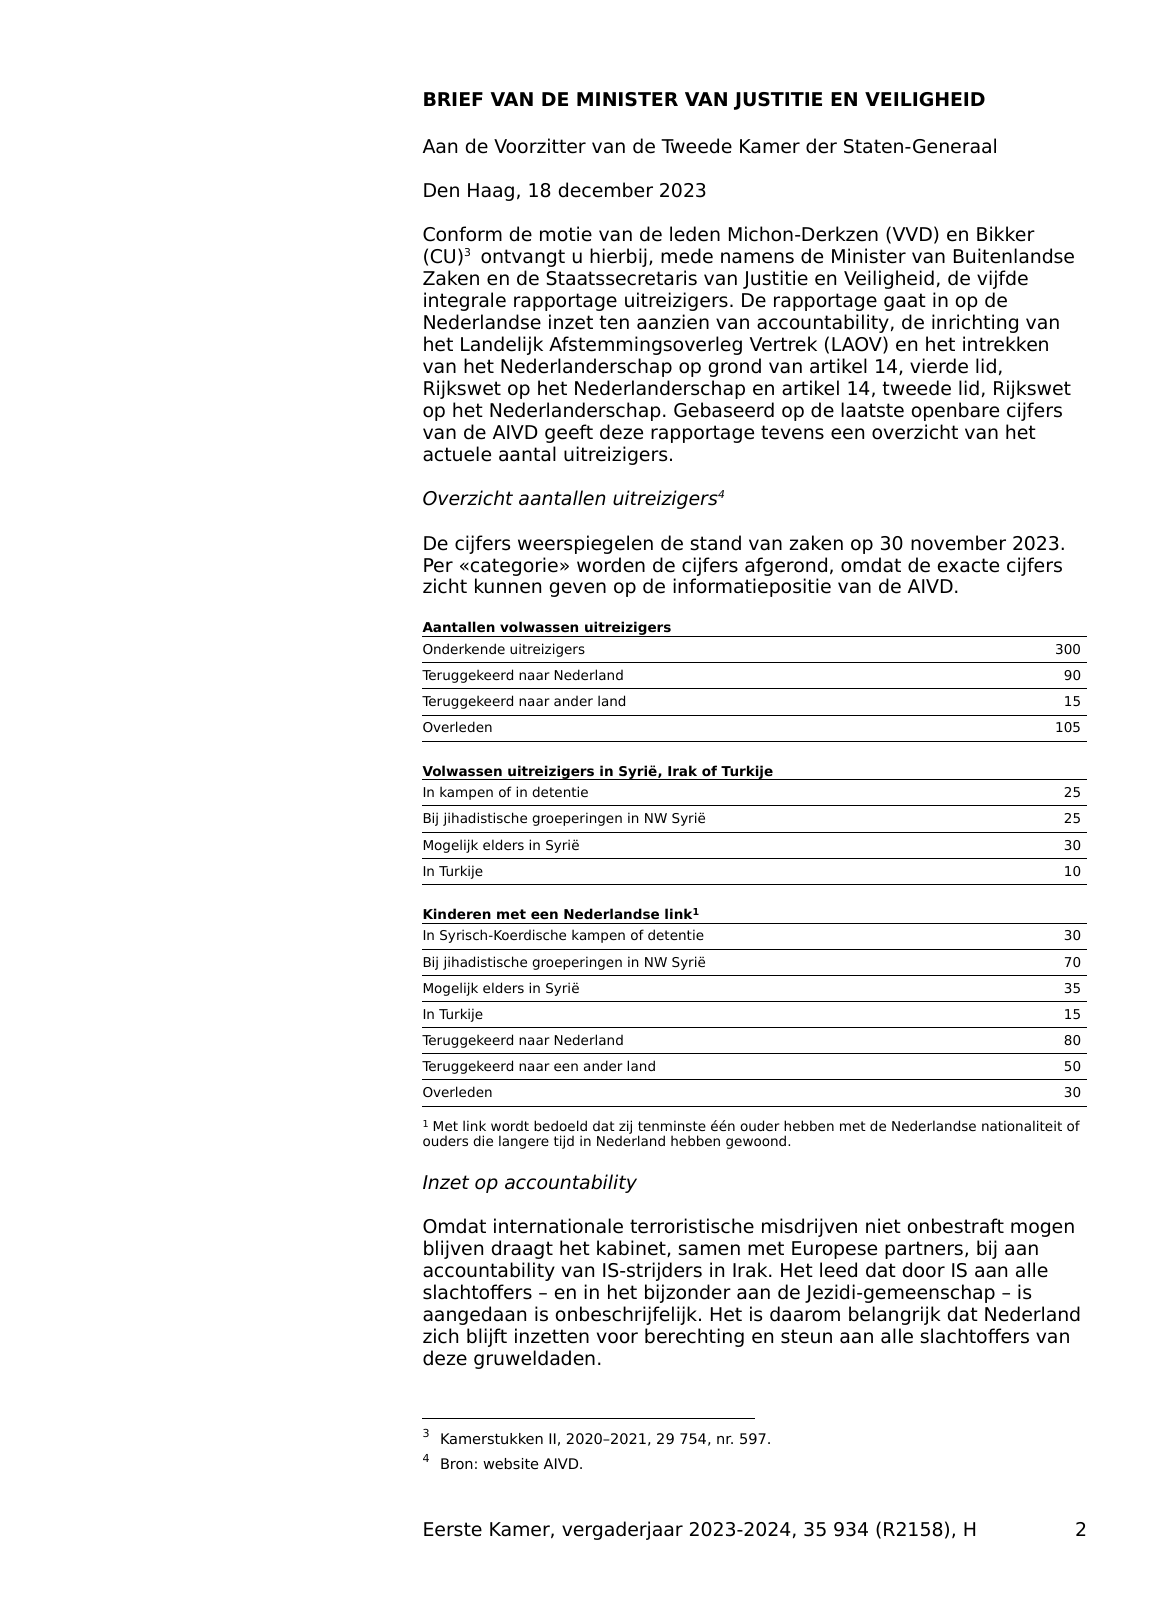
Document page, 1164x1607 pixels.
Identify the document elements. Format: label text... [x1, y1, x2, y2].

subtitle Overzicht aantallen uitreizigers [422, 488, 1087, 510]
table_cell 300 [969, 637, 1087, 662]
table_cell Teruggekeerd naar een ander land [422, 1054, 968, 1079]
table_cell Bij jihadistische groeperingen in NW Syrië [422, 806, 968, 832]
table_cell 30 [969, 924, 1087, 949]
table_cell Bij jihadistische groeperingen in NW Syrië [422, 950, 968, 975]
table_cell Teruggekeerd naar Nederland [422, 663, 968, 688]
text Bron: website AIVD. [422, 1452, 1087, 1474]
text Omdat internationale terroristische misdrijven niet onbestraft mogen blijven draagt het kabinet, samen met Europese partners, bij aan accountability van IS-strijders in Irak. Het leed dat door IS aan alle slachtoffers – en in het bijzonder aan de Jezidi-gemeenschap – is aangedaan is onbeschrijfelijk. Het is daarom belangrijk dat Nederland zich blijft inzetten voor berechting en steun aan alle slachtoffers van deze gruweldaden. [422, 1216, 1087, 1370]
table_cell Mogelijk elders in Syrië [422, 833, 968, 858]
table_cell 1 Met link wordt bedoeld dat zij tenminste één ouder hebben met de Nederlandse nationaliteit of ouders die langere tijd in Nederland hebben gewoond. [422, 1107, 1087, 1150]
table_cell 25 [969, 780, 1087, 805]
table_cell 30 [969, 833, 1087, 858]
table_cell 25 [969, 806, 1087, 832]
table_cell 90 [969, 663, 1087, 688]
subtitle BRIEF VAN DE MINISTER VAN JUSTITIE EN VEILIGHEID [422, 89, 1087, 111]
text Aan de Voorzitter van de Tweede Kamer der Staten-Generaal [422, 136, 1087, 158]
table_cell Overleden [422, 1080, 968, 1106]
text Kamerstukken II, 2020–2021, 29 754, nr. 597. [422, 1427, 1087, 1449]
table_header Aantallen volwassen uitreizigers [422, 620, 1087, 636]
text De cijfers weerspiegelen de stand van zaken op 30 november 2023. Per «categorie» worden de cijfers afgerond, omdat de exacte cijfers zicht kunnen geven op de informatiepositie van de AIVD. [422, 532, 1087, 598]
table_cell In kampen of in detentie [422, 780, 968, 805]
table_cell Mogelijk elders in Syrië [422, 976, 968, 1001]
table_cell 35 [969, 976, 1087, 1001]
table_cell Teruggekeerd naar Nederland [422, 1028, 968, 1053]
table_cell 10 [969, 859, 1087, 884]
table_header Kinderen met een Nederlandse link1 [422, 907, 1087, 922]
table_cell 15 [969, 689, 1087, 714]
table_cell Overleden [422, 716, 968, 741]
text Den Haag, 18 december 2023 [422, 180, 1087, 202]
table_cell 105 [969, 716, 1087, 741]
table_cell 50 [969, 1054, 1087, 1079]
table_header Volwassen uitreizigers in Syrië, Irak of Turkije [422, 764, 1087, 779]
subtitle Inzet op accountability [422, 1172, 1087, 1194]
table_cell 30 [969, 1080, 1087, 1106]
table_cell In Turkije [422, 859, 968, 884]
text Conform de motie van de leden Michon-Derkzen (VVD) en Bikker (CU) ontvangt u hierbij, mede namens de Minister van Buitenlandse Zaken en de Staatssecretaris van Justitie en Veiligheid, de vijfde integrale rapportage uitreizigers. De rapportage gaat in op de Nederlandse inzet ten aanzien van accountability, de inrichting van het Landelijk Afstemmingsoverleg Vertrek (LAOV) en het intrekken van het Nederlanderschap op grond van artikel 14, vierde lid, Rijkswet op het Nederlanderschap en artikel 14, tweede lid, Rijkswet op het Nederlanderschap. Gebaseerd op de laatste openbare cijfers van de AIVD geeft deze rapportage tevens een overzicht van het actuele aantal uitreizigers. [422, 224, 1087, 466]
table_cell 80 [969, 1028, 1087, 1053]
table_cell Teruggekeerd naar ander land [422, 689, 968, 714]
table_cell 70 [969, 950, 1087, 975]
table_cell In Turkije [422, 1002, 968, 1027]
table_cell In Syrisch-Koerdische kampen of detentie [422, 924, 968, 949]
table_cell Onderkende uitreizigers [422, 637, 968, 662]
table_cell 15 [969, 1002, 1087, 1027]
